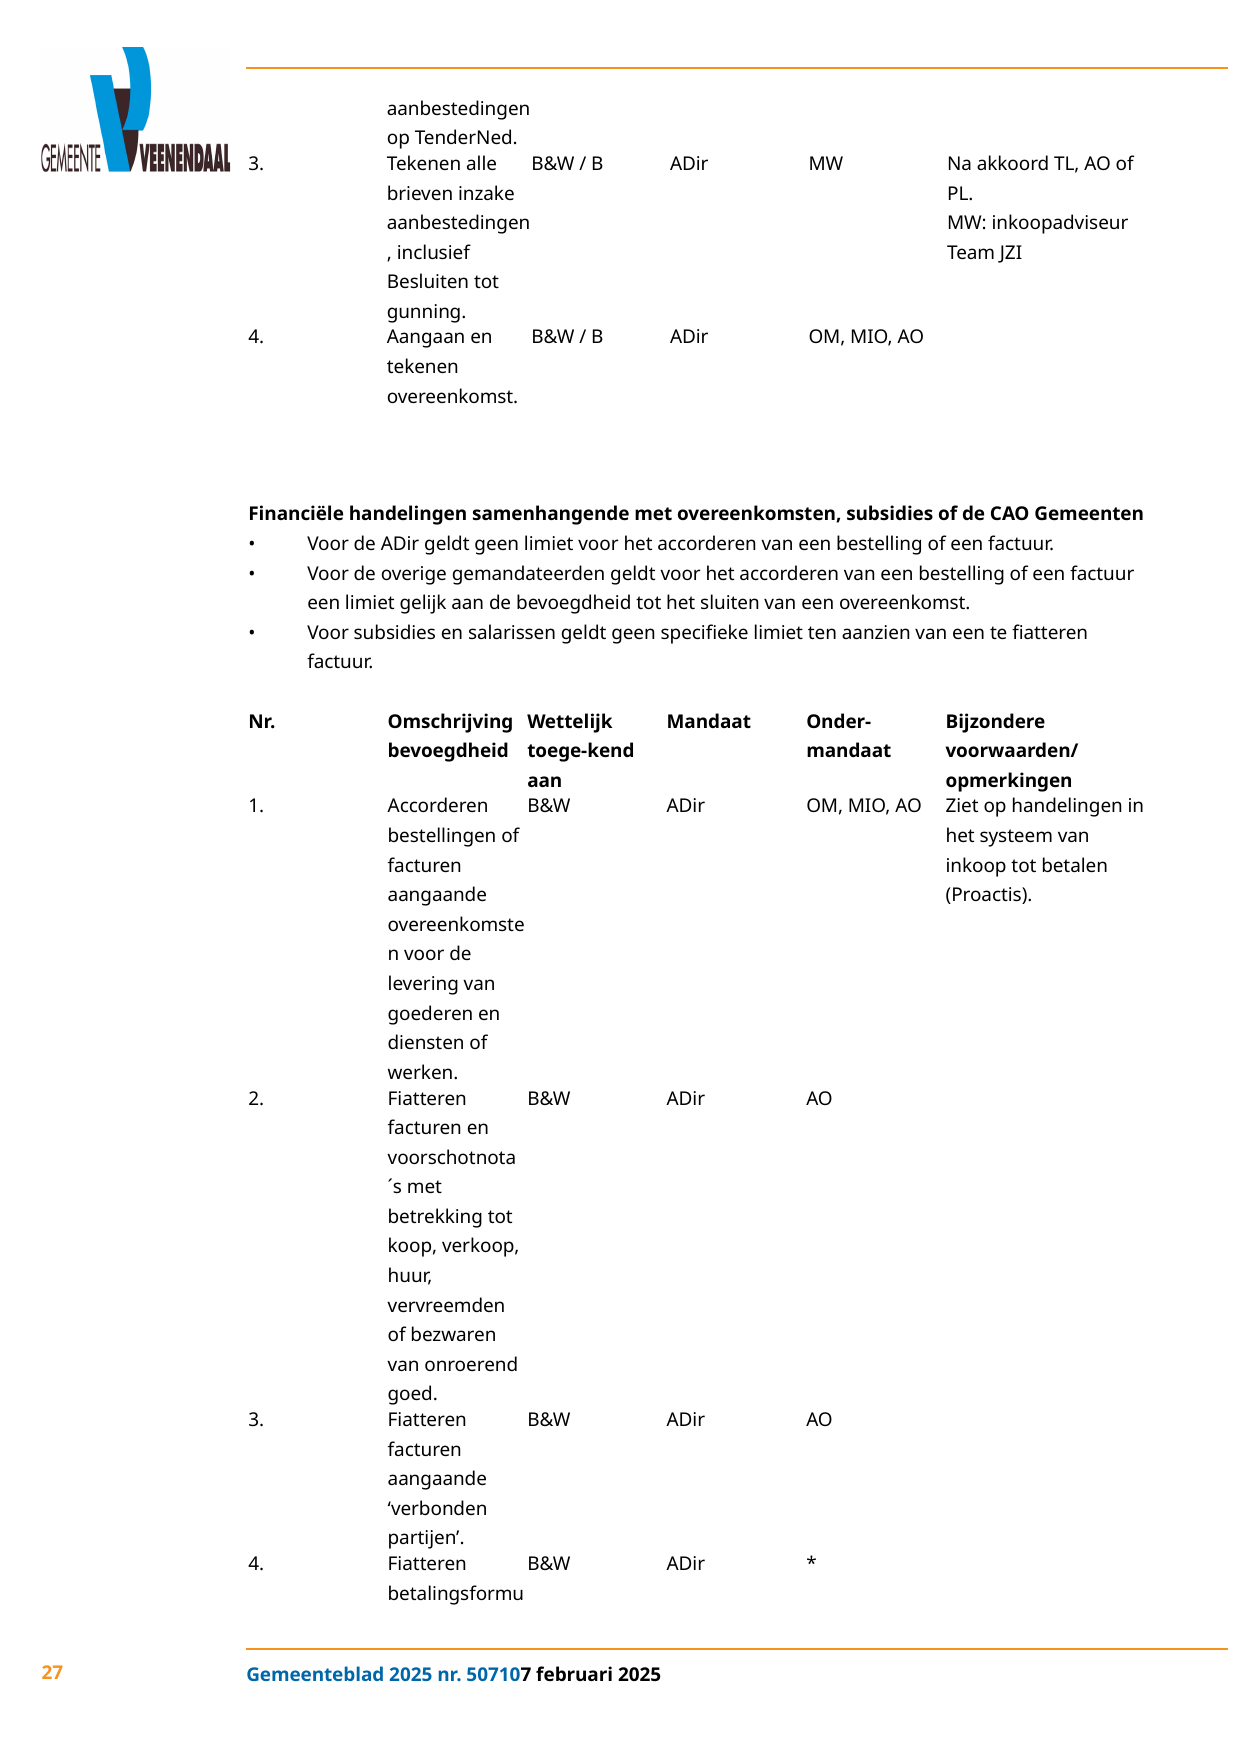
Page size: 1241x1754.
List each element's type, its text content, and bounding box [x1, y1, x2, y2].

table_cell AO [806, 1406, 945, 1550]
table_cell B&W [527, 1406, 666, 1550]
table_cell B&W [527, 793, 666, 1085]
table_cell [670, 95, 808, 150]
table_cell B&W / B [531, 150, 670, 324]
table_cell 2. [248, 1085, 387, 1406]
table_cell * [806, 1550, 945, 1606]
table_cell [808, 95, 947, 150]
table_cell Aangaan en tekenen overeenkomst. [387, 324, 531, 409]
table_cell [947, 324, 1152, 409]
table_cell aanbestedingen op TenderNed. [387, 95, 531, 150]
table_cell 3. [248, 150, 387, 324]
table_header Onder-mandaat [806, 708, 945, 793]
table_header Mandaat [666, 708, 806, 793]
text Financiële handelingen samenhangende met overeenkomsten, subsidies of de CAO Gemeenten [248, 501, 1152, 526]
table_cell 3. [248, 1406, 387, 1550]
table_header Omschrijving bevoegdheid [388, 708, 527, 793]
table_cell OM, MIO, AO [808, 324, 947, 409]
table_cell Tekenen alle brieven inzake aanbestedingen, inclusief Besluiten tot gunning. [387, 150, 531, 324]
table_cell ADir [666, 793, 806, 1085]
list Voor de ADir geldt geen limiet voor het accorderen van een bestelling of een factuur. [248, 530, 1152, 556]
table_cell 4. [248, 1550, 387, 1606]
table_cell Fiatteren betalingsformu [388, 1550, 527, 1606]
table_cell B&W [527, 1550, 666, 1606]
table_header Wettelijk toege-kend aan [527, 708, 666, 793]
table_cell [945, 1085, 1152, 1406]
table_header Nr. [248, 708, 387, 793]
table_cell Accorderen bestellingen of facturen aangaande overeenkomsten voor de levering van goederen en diensten of werken. [388, 793, 527, 1085]
table_cell AO [806, 1085, 945, 1406]
table_cell [248, 95, 387, 150]
picture [123, 47, 231, 172]
table_cell MW [808, 150, 947, 324]
table_cell ADir [666, 1550, 806, 1606]
table_cell ADir [670, 150, 808, 324]
table_cell [945, 1406, 1152, 1550]
table_cell ADir [670, 324, 808, 409]
table_cell Fiatteren facturen aangaande ‘verbonden partijen’. [388, 1406, 527, 1550]
table_cell ADir [666, 1406, 806, 1550]
table_cell [531, 95, 670, 150]
table_cell 4. [248, 324, 387, 409]
table_header Bijzondere voorwaarden/ opmerkingen [945, 708, 1152, 793]
picture [41, 47, 130, 172]
table_cell B&W / B [531, 324, 670, 409]
table_cell Na akkoord TL, AO of PL. MW: inkoopadviseur Team JZI [947, 150, 1152, 324]
table_cell [945, 1550, 1152, 1606]
list Voor de overige gemandateerden geldt voor het accorderen van een bestelling of een factuur een limiet gelijk aan de bevoegdheid tot het sluiten van een overeenkomst. [248, 560, 1152, 615]
table_cell OM, MIO, AO [806, 793, 945, 1085]
table_cell Fiatteren facturen en voorschotnota´s met betrekking tot koop, verkoop, huur, vervreemden of bezwaren van onroerend goed. [388, 1085, 527, 1406]
table_cell Ziet op handelingen in het systeem van inkoop tot betalen (Proactis). [945, 793, 1152, 1085]
table_cell [947, 95, 1152, 150]
table_cell 1. [248, 793, 387, 1085]
table_cell ADir [666, 1085, 806, 1406]
table_cell B&W [527, 1085, 666, 1406]
list Voor subsidies en salarissen geldt geen specifieke limiet ten aanzien van een te fiatteren factuur. [248, 619, 1152, 674]
